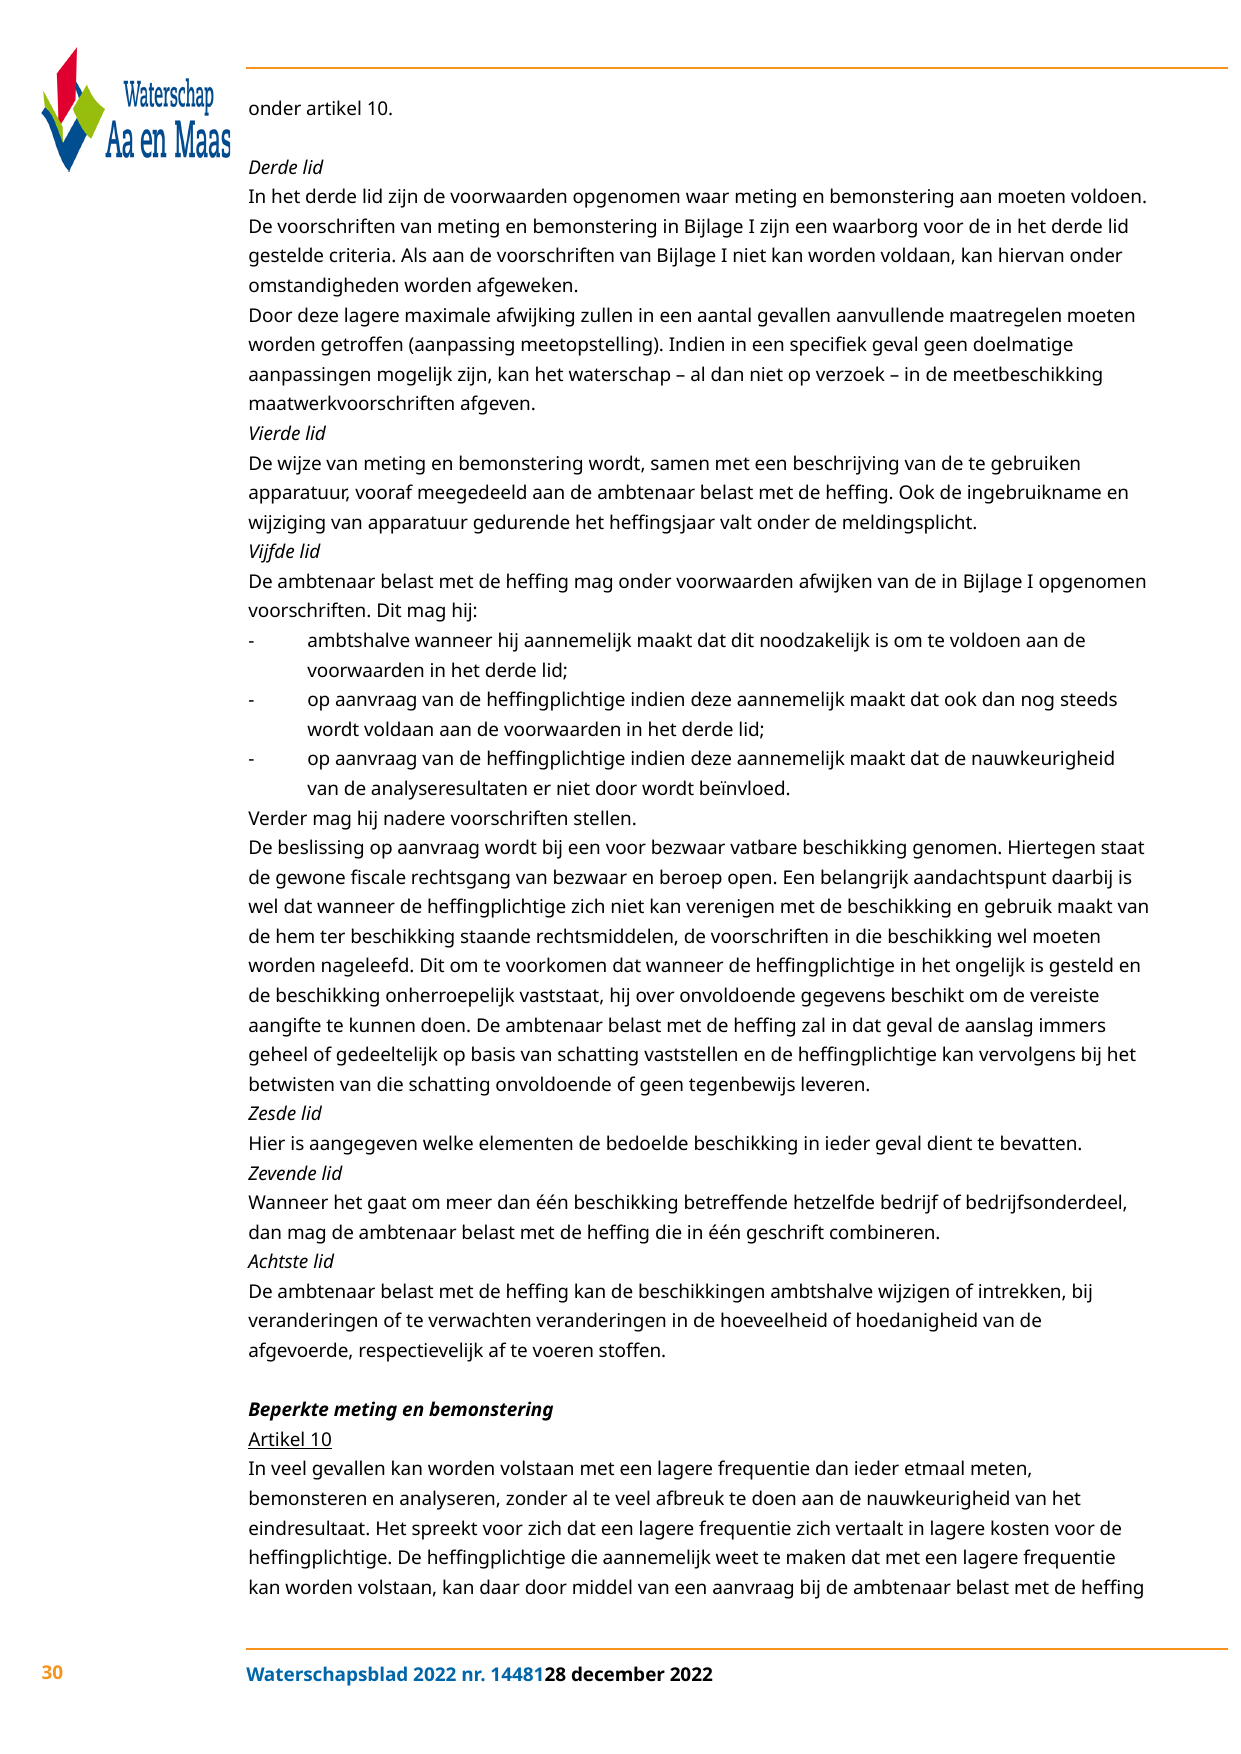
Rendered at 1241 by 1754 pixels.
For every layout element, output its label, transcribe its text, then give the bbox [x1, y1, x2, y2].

text Zesde lid [248, 1101, 1152, 1126]
text Zevende lid [248, 1160, 1152, 1186]
text In het derde lid zijn de voorwaarden opgenomen waar meting en bemonstering aan moeten voldoen. De voorschriften van meting en bemonstering in Bijlage I zijn een waarborg voor de in het derde lid gestelde criteria. Als aan de voorschriften van Bijlage I niet kan worden voldaan, kan hiervan onder omstandigheden worden afgeweken. [248, 183, 1152, 298]
text Derde lid [248, 154, 1152, 180]
text onder artikel 10. [248, 95, 1152, 121]
list op aanvraag van de heffingplichtige indien deze aannemelijk maakt dat ook dan nog steeds wordt voldaan aan de voorwaarden in het derde lid; [248, 686, 1152, 742]
text De ambtenaar belast met de heffing kan de beschikkingen ambtshalve wijzigen of intrekken, bij veranderingen of te verwachten veranderingen in de hoeveelheid of hoedanigheid van de afgevoerde, respectievelijk af te voeren stoffen. [248, 1278, 1152, 1363]
list ambtshalve wanneer hij aannemelijk maakt dat dit noodzakelijk is om te voldoen aan de voorwaarden in het derde lid; [248, 627, 1152, 683]
text Wanneer het gaat om meer dan één beschikking betreffende hetzelfde bedrijf of bedrijfsonderdeel, dan mag de ambtenaar belast met de heffing die in één geschrift combineren. [248, 1189, 1152, 1245]
text Artikel 10 [248, 1426, 1152, 1452]
text De beslissing op aanvraag wordt bij een voor bezwaar vatbare beschikking genomen. Hiertegen staat de gewone fiscale rechtsgang van bezwaar en beroep open. Een belangrijk aandachtspunt daarbij is wel dat wanneer de heffingplichtige zich niet kan verenigen met de beschikking en gebruik maakt van de hem ter beschikking staande rechtsmiddelen, de voorschriften in die beschikking wel moeten worden nageleefd. Dit om te voorkomen dat wanneer de heffingplichtige in het ongelijk is gesteld en de beschikking onherroepelijk vaststaat, hij over onvoldoende gegevens beschikt om de vereiste aangifte te kunnen doen. De ambtenaar belast met de heffing zal in dat geval de aanslag immers geheel of gedeeltelijk op basis van schatting vaststellen en de heffingplichtige kan vervolgens bij het betwisten van die schatting onvoldoende of geen tegenbewijs leveren. [248, 834, 1152, 1097]
text Vijfde lid [248, 538, 1152, 564]
text Verder mag hij nadere voorschriften stellen. [248, 805, 1152, 831]
text In veel gevallen kan worden volstaan met een lagere frequentie dan ieder etmaal meten, bemonsteren en analyseren, zonder al te veel afbreuk te doen aan de nauwkeurigheid van het eindresultaat. Het spreekt voor zich dat een lagere frequentie zich vertaalt in lagere kosten voor de heffingplichtige. De heffingplichtige die aannemelijk weet te maken dat met een lagere frequentie kan worden volstaan, kan daar door middel van een aanvraag bij de ambtenaar belast met de heffing [248, 1456, 1152, 1600]
text Door deze lagere maximale afwijking zullen in een aantal gevallen aanvullende maatregelen moeten worden getroffen (aanpassing meetopstelling). Indien in een specifiek geval geen doelmatige aanpassingen mogelijk zijn, kan het waterschap – al dan niet op verzoek – in de meetbeschikking maatwerkvoorschriften afgeven. [248, 302, 1152, 416]
picture [41, 47, 231, 172]
text Hier is aangegeven welke elementen de bedoelde beschikking in ieder geval dient te bevatten. [248, 1130, 1152, 1156]
text Achtste lid [248, 1248, 1152, 1274]
text De wijze van meting en bemonstering wordt, samen met een beschrijving van de te gebruiken apparatuur, vooraf meegedeeld aan de ambtenaar belast met de heffing. Ook de ingebruikname en wijziging van apparatuur gedurende het heffingsjaar valt onder de meldingsplicht. [248, 450, 1152, 535]
text Beperkte meting en bemonstering [248, 1396, 1152, 1422]
text Vierde lid [248, 420, 1152, 446]
list op aanvraag van de heffingplichtige indien deze aannemelijk maakt dat de nauwkeurigheid van de analyseresultaten er niet door wordt beïnvloed. [248, 746, 1152, 801]
text De ambtenaar belast met de heffing mag onder voorwaarden afwijken van de in Bijlage I opgenomen voorschriften. Dit mag hij: [248, 568, 1152, 623]
